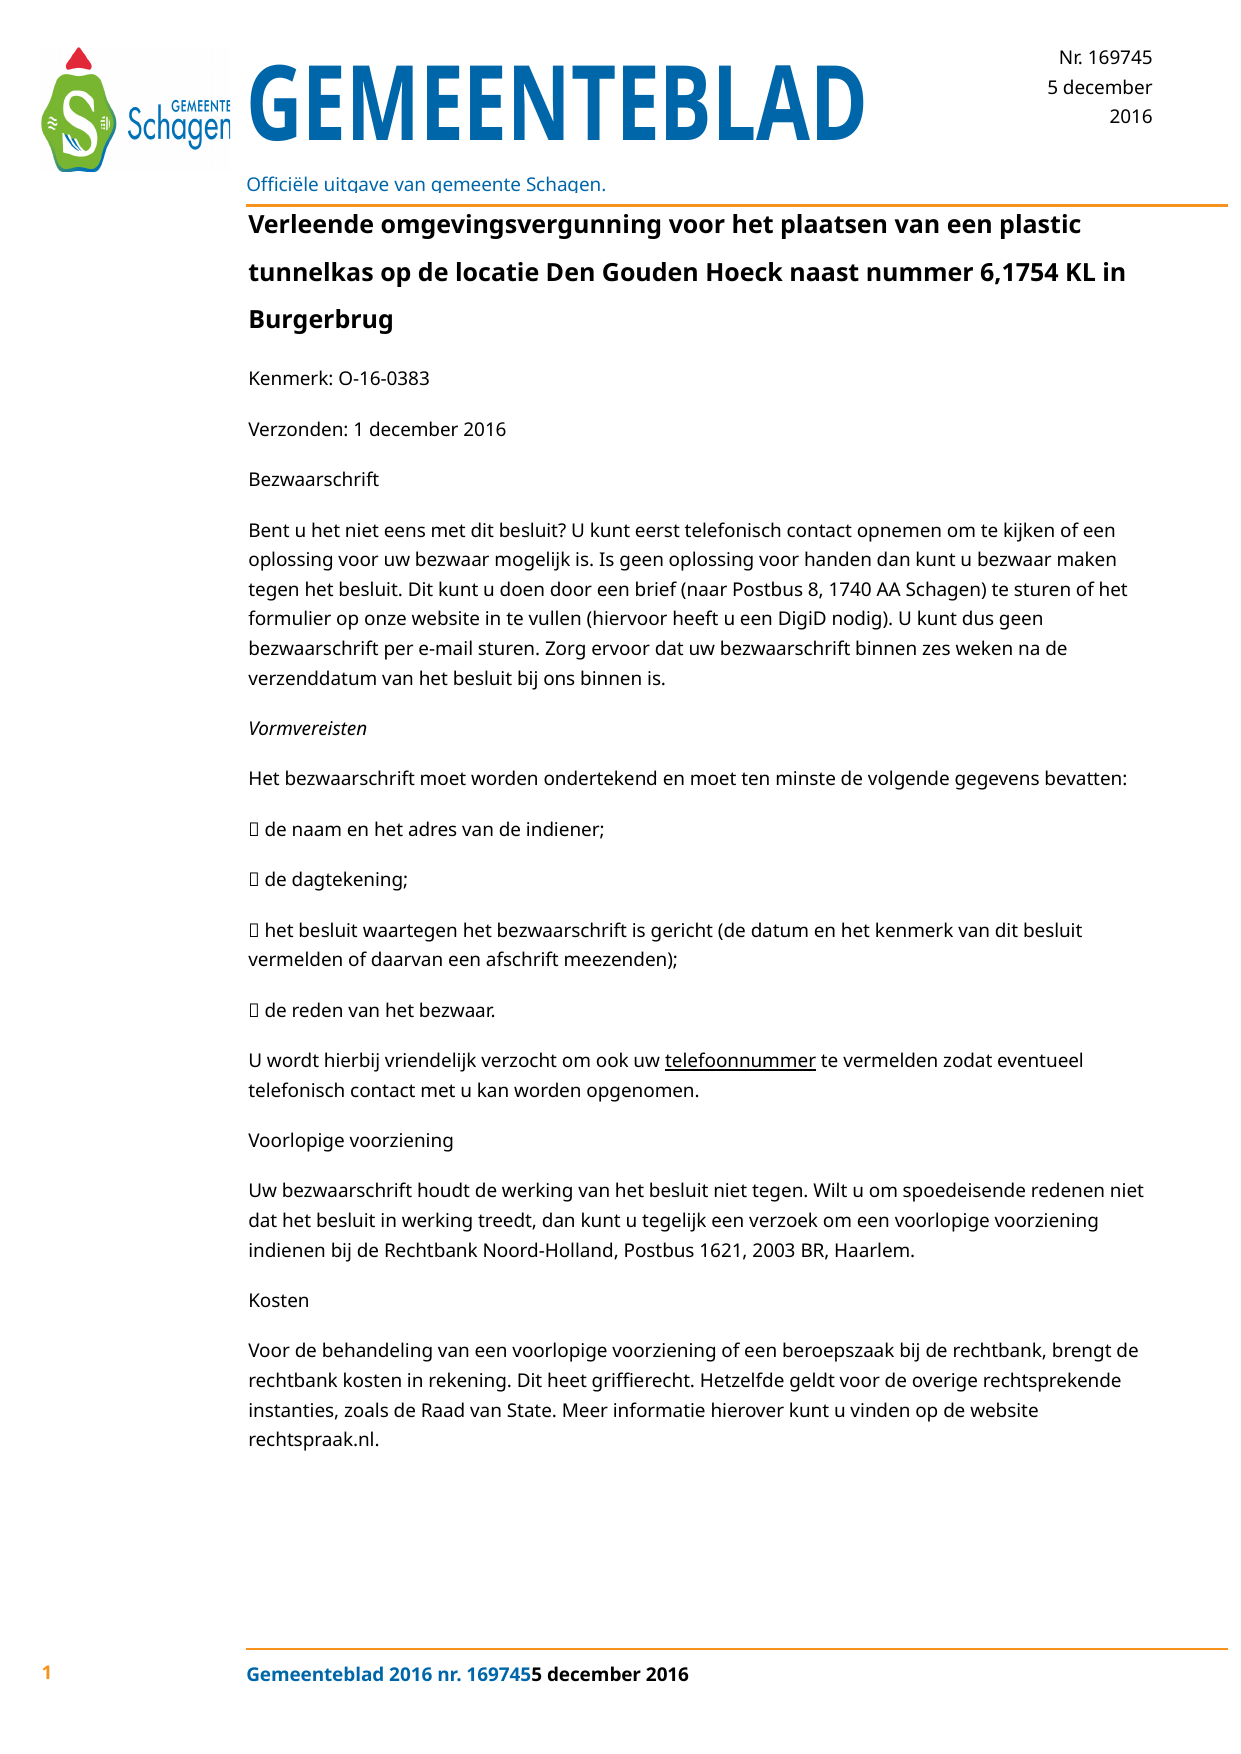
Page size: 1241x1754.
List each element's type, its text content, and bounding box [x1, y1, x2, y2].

text U wordt hierbij vriendelijk verzocht om ook uw telefoonnummer te vermelden zodat eventueel telefonisch contact met u kan worden opgenomen. [248, 1047, 1152, 1102]
text Bezwaarschrift [248, 466, 1152, 492]
text Vormvereisten [248, 715, 1152, 741]
text Verleende omgevingsvergunning voor het plaatsen van een plastic tunnelkas op de locatie Den Gouden Hoeck naast nummer 6,1754 KL in Burgerbrug [248, 207, 1152, 336]
text  de dagtekening; [248, 866, 1152, 892]
text Kosten [248, 1287, 1152, 1313]
text  de reden van het bezwaar. [248, 997, 1152, 1022]
text Verzonden: 1 december 2016 [248, 416, 1152, 442]
text Bent u het niet eens met dit besluit? U kunt eerst telefonisch contact opnemen om te kijken of een oplossing voor uw bezwaar mogelijk is. Is geen oplossing voor handen dan kunt u bezwaar maken tegen het besluit. Dit kunt u doen door een brief (naar Postbus 8, 1740 AA Schagen) te sturen of het formulier op onze website in te vullen (hiervoor heeft u een DigiD nodig). U kunt dus geen bezwaarschrift per e-mail sturen. Zorg ervoor dat uw bezwaarschrift binnen zes weken na de verzenddatum van het besluit bij ons binnen is. [248, 517, 1152, 690]
text Kenmerk: O-16-0383 [248, 366, 1152, 391]
text Het bezwaarschrift moet worden ondertekend en moet ten minste de volgende gegevens bevatten: [248, 766, 1152, 791]
text  de naam en het adres van de indiener; [248, 816, 1152, 842]
picture [41, 47, 231, 172]
text Voorlopige voorziening [248, 1127, 1152, 1153]
text  het besluit waartegen het bezwaarschrift is gericht (de datum en het kenmerk van dit besluit vermelden of daarvan een afschrift meezenden); [248, 917, 1152, 972]
text Uw bezwaarschrift houdt de werking van het besluit niet tegen. Wilt u om spoedeisende redenen niet dat het besluit in werking treedt, dan kunt u tegelijk een verzoek om een voorlopige voorziening indienen bij de Rechtbank Noord-Holland, Postbus 1621, 2003 BR, Haarlem. [248, 1178, 1152, 1262]
text Voor de behandeling van een voorlopige voorziening of een beroepszaak bij de rechtbank, brengt de rechtbank kosten in rekening. Dit heet griffierecht. Hetzelfde geldt voor de overige rechtsprekende instanties, zoals de Raad van State. Meer informatie hierover kunt u vinden op de website rechtspraak.nl. [248, 1338, 1152, 1452]
